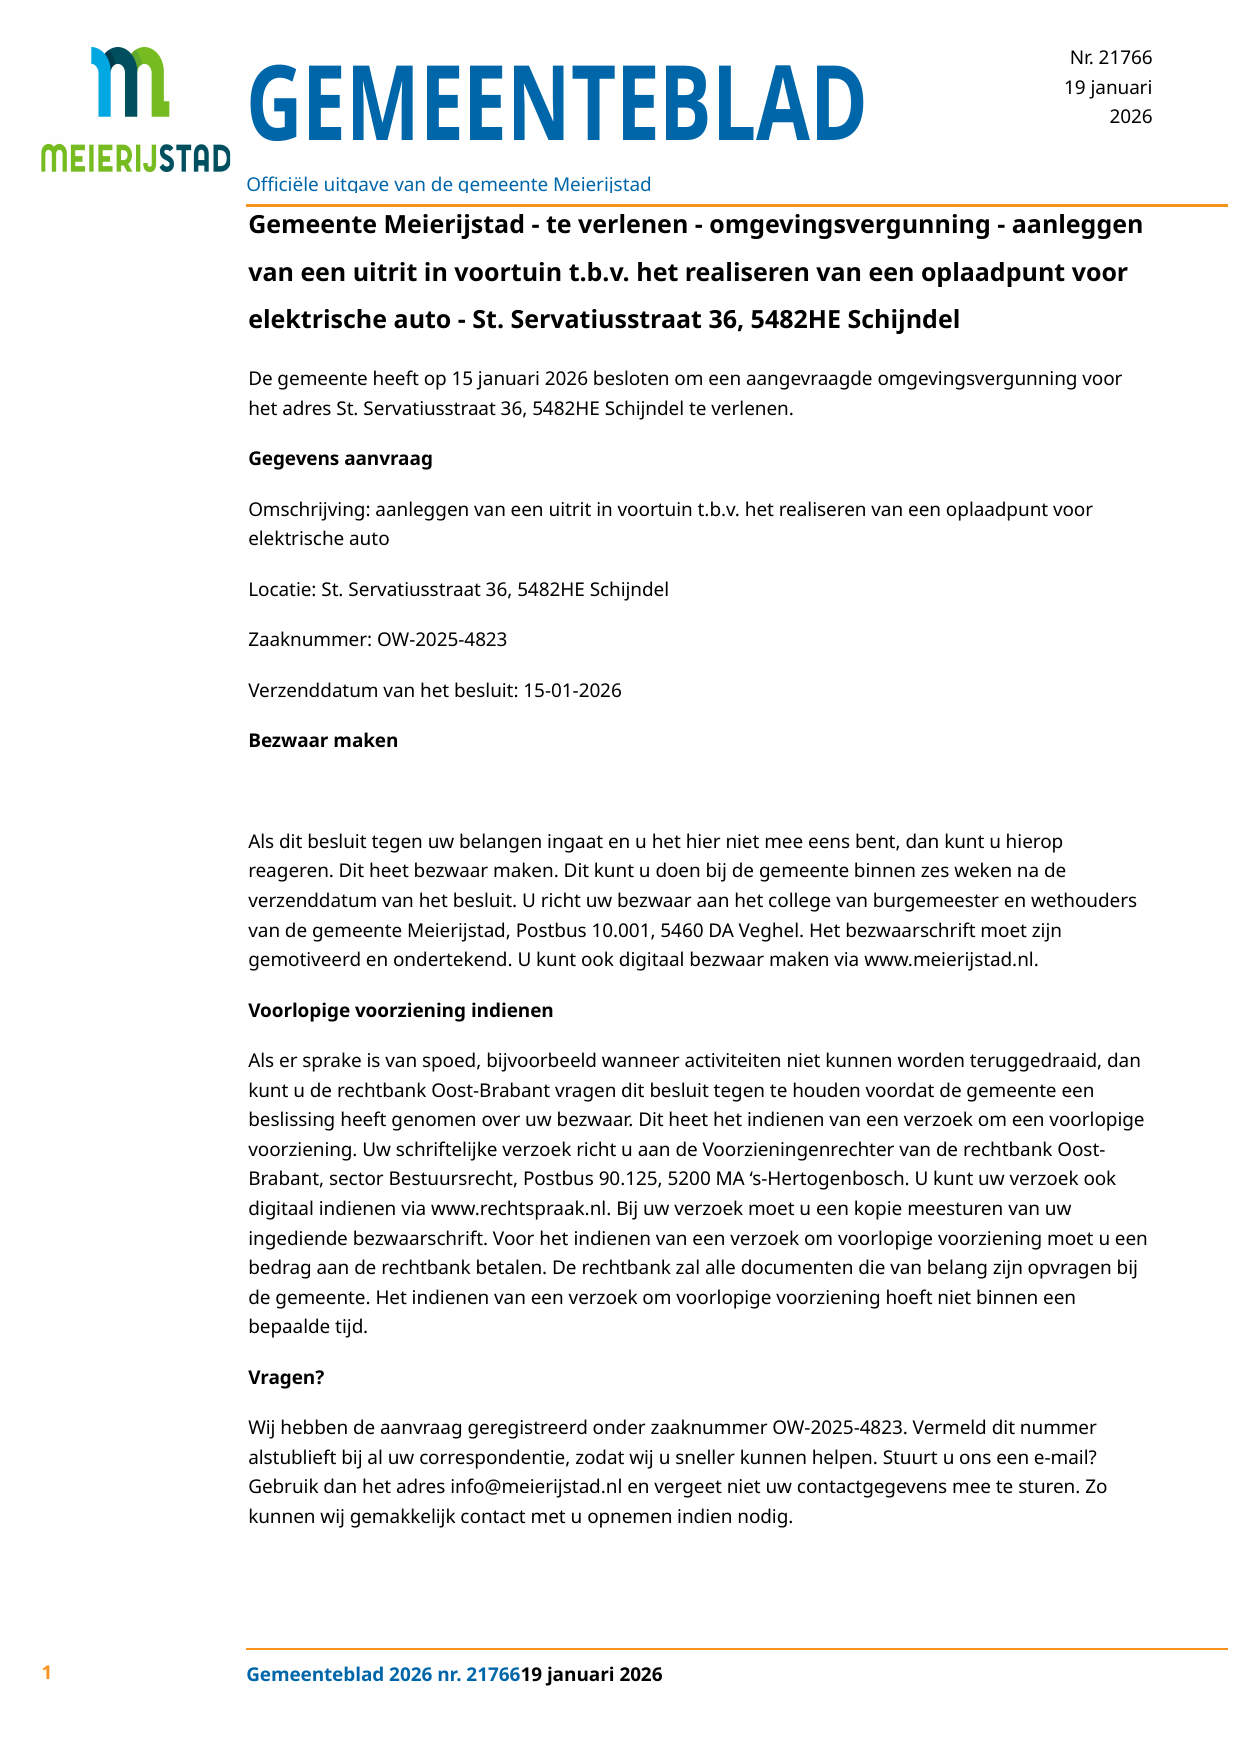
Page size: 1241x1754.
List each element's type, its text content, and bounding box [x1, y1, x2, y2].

text Als dit besluit tegen uw belangen ingaat en u het hier niet mee eens bent, dan kunt u hierop reageren. Dit heet bezwaar maken. Dit kunt u doen bij de gemeente binnen zes weken na de verzenddatum van het besluit. U richt uw bezwaar aan het college van burgemeester en wethouders van de gemeente Meierijstad, Postbus 10.001, 5460 DA Veghel. Het bezwaarschrift moet zijn gemotiveerd en ondertekend. U kunt ook digitaal bezwaar maken via www.meierijstad.nl. [248, 828, 1152, 972]
text De gemeente heeft op 15 januari 2026 besloten om een aangevraagde omgevingsvergunning voor het adres St. Servatiusstraat 36, 5482HE Schijndel te verlenen. [248, 366, 1152, 421]
text Gemeente Meierijstad - te verlenen - omgevingsvergunning - aanleggen van een uitrit in voortuin t.b.v. het realiseren van een oplaadpunt voor elektrische auto - St. Servatiusstraat 36, 5482HE Schijndel [248, 207, 1152, 336]
picture [41, 47, 231, 172]
text Verzenddatum van het besluit: 15-01-2026 [248, 677, 1152, 702]
text Als er sprake is van spoed, bijvoorbeeld wanneer activiteiten niet kunnen worden teruggedraaid, dan kunt u de rechtbank Oost-Brabant vragen dit besluit tegen te houden voordat de gemeente een beslissing heeft genomen over uw bezwaar. Dit heet het indienen van een verzoek om een voorlopige voorziening. Uw schriftelijke verzoek richt u aan de Voorzieningenrechter van de rechtbank Oost-Brabant, sector Bestuursrecht, Postbus 90.125, 5200 MA ‘s-Hertogenbosch. U kunt uw verzoek ook digitaal indienen via www.rechtspraak.nl. Bij uw verzoek moet u een kopie meesturen van uw ingediende bezwaarschrift. Voor het indienen van een verzoek om voorlopige voorziening moet u een bedrag aan de rechtbank betalen. De rechtbank zal alle documenten die van belang zijn opvragen bij de gemeente. Het indienen van een verzoek om voorlopige voorziening hoeft niet binnen een bepaalde tijd. [248, 1047, 1152, 1339]
text Bezwaar maken [248, 727, 1152, 753]
text Wij hebben de aanvraag geregistreerd onder zaaknummer OW-2025-4823. Vermeld dit nummer alstublieft bij al uw correspondentie, zodat wij u sneller kunnen helpen. Stuurt u ons een e-mail? Gebruik dan het adres info@meierijstad.nl en vergeet niet uw contactgegevens mee te sturen. Zo kunnen wij gemakkelijk contact met u opnemen indien nodig. [248, 1414, 1152, 1529]
text Zaaknummer: OW-2025-4823 [248, 626, 1152, 652]
text Vragen? [248, 1364, 1152, 1389]
text Voorlopige voorziening indienen [248, 997, 1152, 1022]
text Gegevens aanvraag [248, 446, 1152, 471]
text Omschrijving: aanleggen van een uitrit in voortuin t.b.v. het realiseren van een oplaadpunt voor elektrische auto [248, 496, 1152, 551]
text Locatie: St. Servatiusstraat 36, 5482HE Schijndel [248, 576, 1152, 602]
